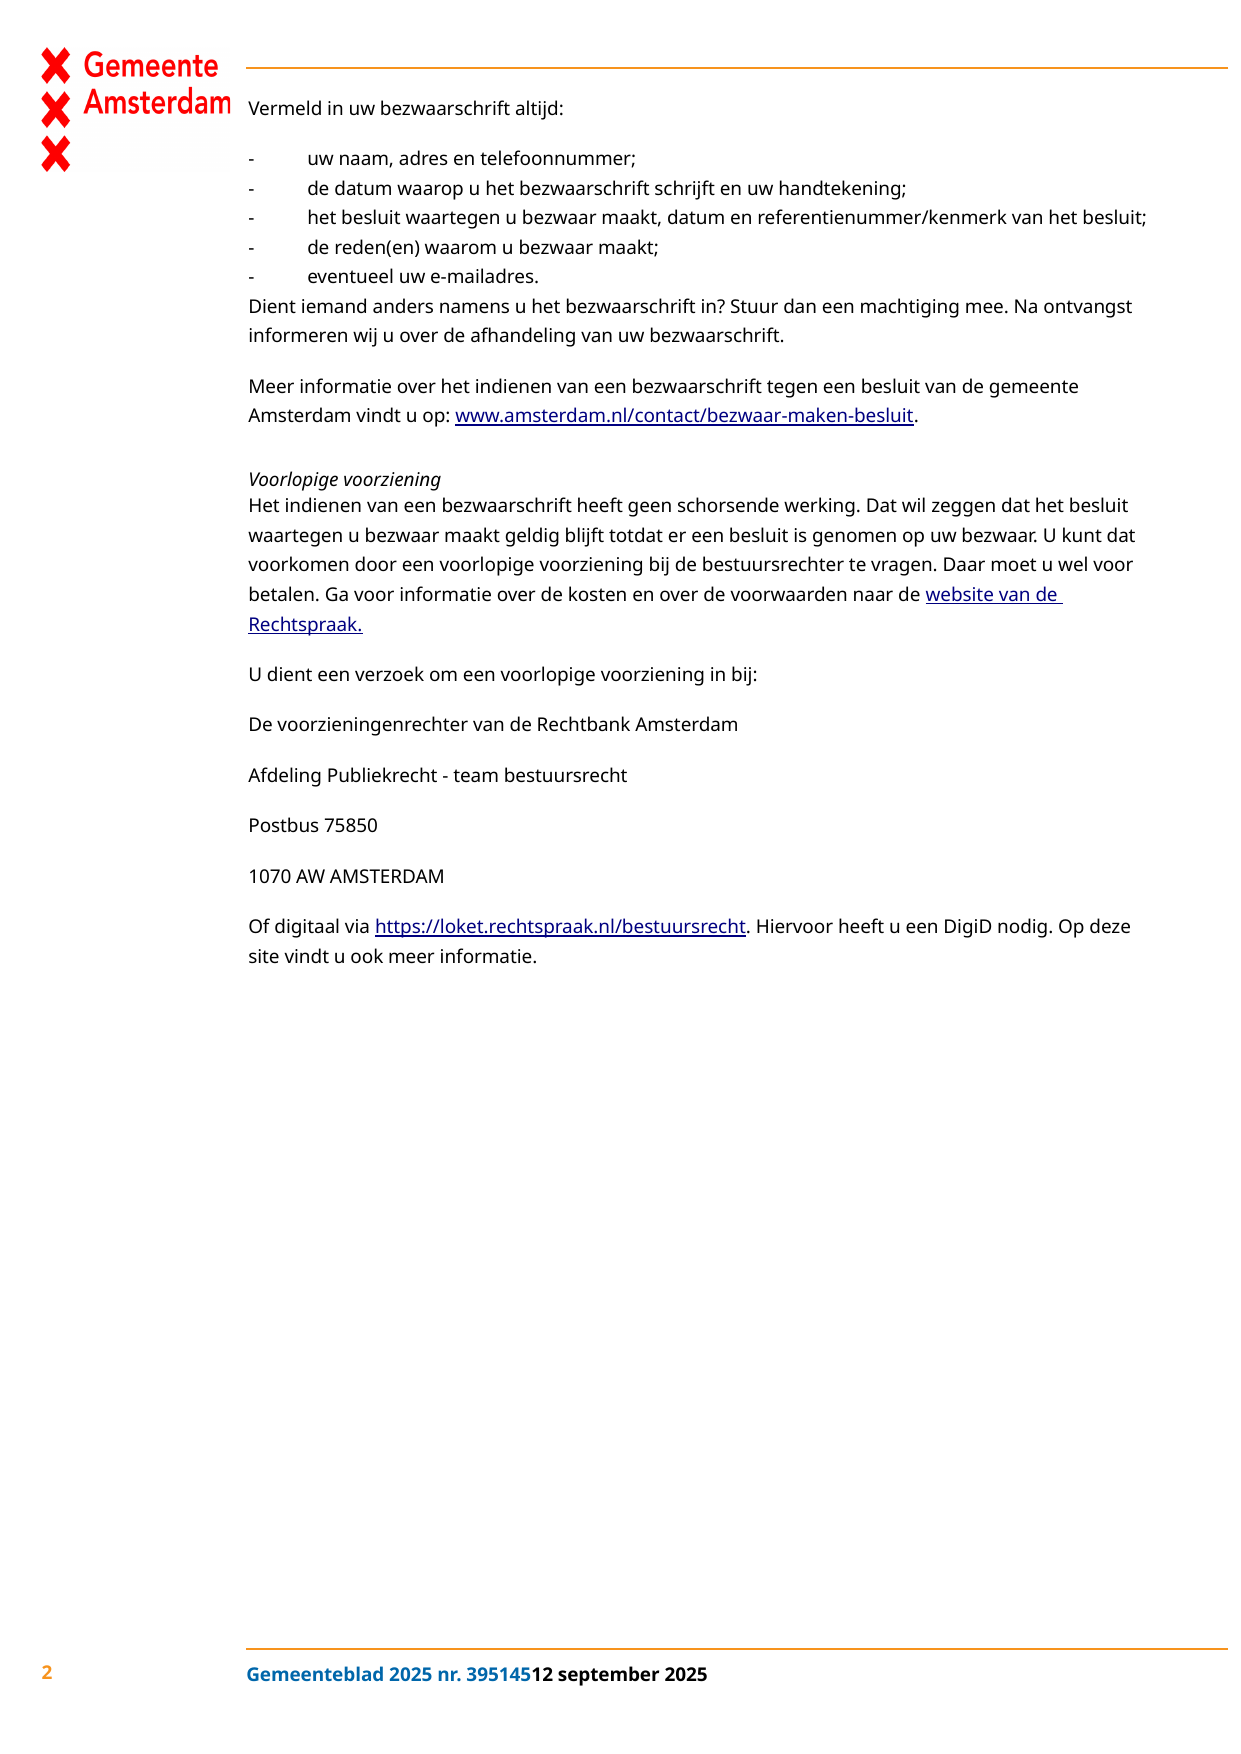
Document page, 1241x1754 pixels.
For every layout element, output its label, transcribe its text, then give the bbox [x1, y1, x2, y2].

text Meer informatie over het indienen van een bezwaarschrift tegen een besluit van de gemeente Amsterdam vindt u op: www.amsterdam.nl/contact/bezwaar-maken-besluit. [248, 373, 1152, 428]
list de datum waarop u het bezwaarschrift schrijft en uw handtekening; [248, 175, 1152, 201]
text Postbus 75850 [248, 812, 1152, 838]
text Vermeld in uw bezwaarschrift altijd: [248, 95, 1152, 121]
list eventueel uw e-mailadres. [248, 263, 1152, 289]
text De voorzieningenrechter van de Rechtbank Amsterdam [248, 712, 1152, 737]
text U dient een verzoek om een voorlopige voorziening in bij: [248, 661, 1152, 687]
list uw naam, adres en telefoonnummer; [248, 145, 1152, 171]
text Afdeling Publiekrecht - team bestuursrecht [248, 762, 1152, 788]
text Voorlopige voorziening [248, 467, 1152, 492]
text Dient iemand anders namens u het bezwaarschrift in? Stuur dan een machtiging mee. Na ontvangst informeren wij u over de afhandeling van uw bezwaarschrift. [248, 293, 1152, 348]
text Of digitaal via https://loket.rechtspraak.nl/bestuursrecht. Hiervoor heeft u een DigiD nodig. Op deze site vindt u ook meer informatie. [248, 913, 1152, 968]
picture [41, 47, 231, 172]
list het besluit waartegen u bezwaar maakt, datum en referentienummer/kenmerk van het besluit; [248, 204, 1152, 230]
text 1070 AW AMSTERDAM [248, 863, 1152, 888]
list de reden(en) waarom u bezwaar maakt; [248, 234, 1152, 260]
text Het indienen van een bezwaarschrift heeft geen schorsende werking. Dat wil zeggen dat het besluit waartegen u bezwaar maakt geldig blijft totdat er een besluit is genomen op uw bezwaar. U kunt dat voorkomen door een voorlopige voorziening bij de bestuursrechter te vragen. Daar moet u wel voor betalen. Ga voor informatie over de kosten en over de voorwaarden naar de website van de Rechtspraak. [248, 492, 1152, 636]
